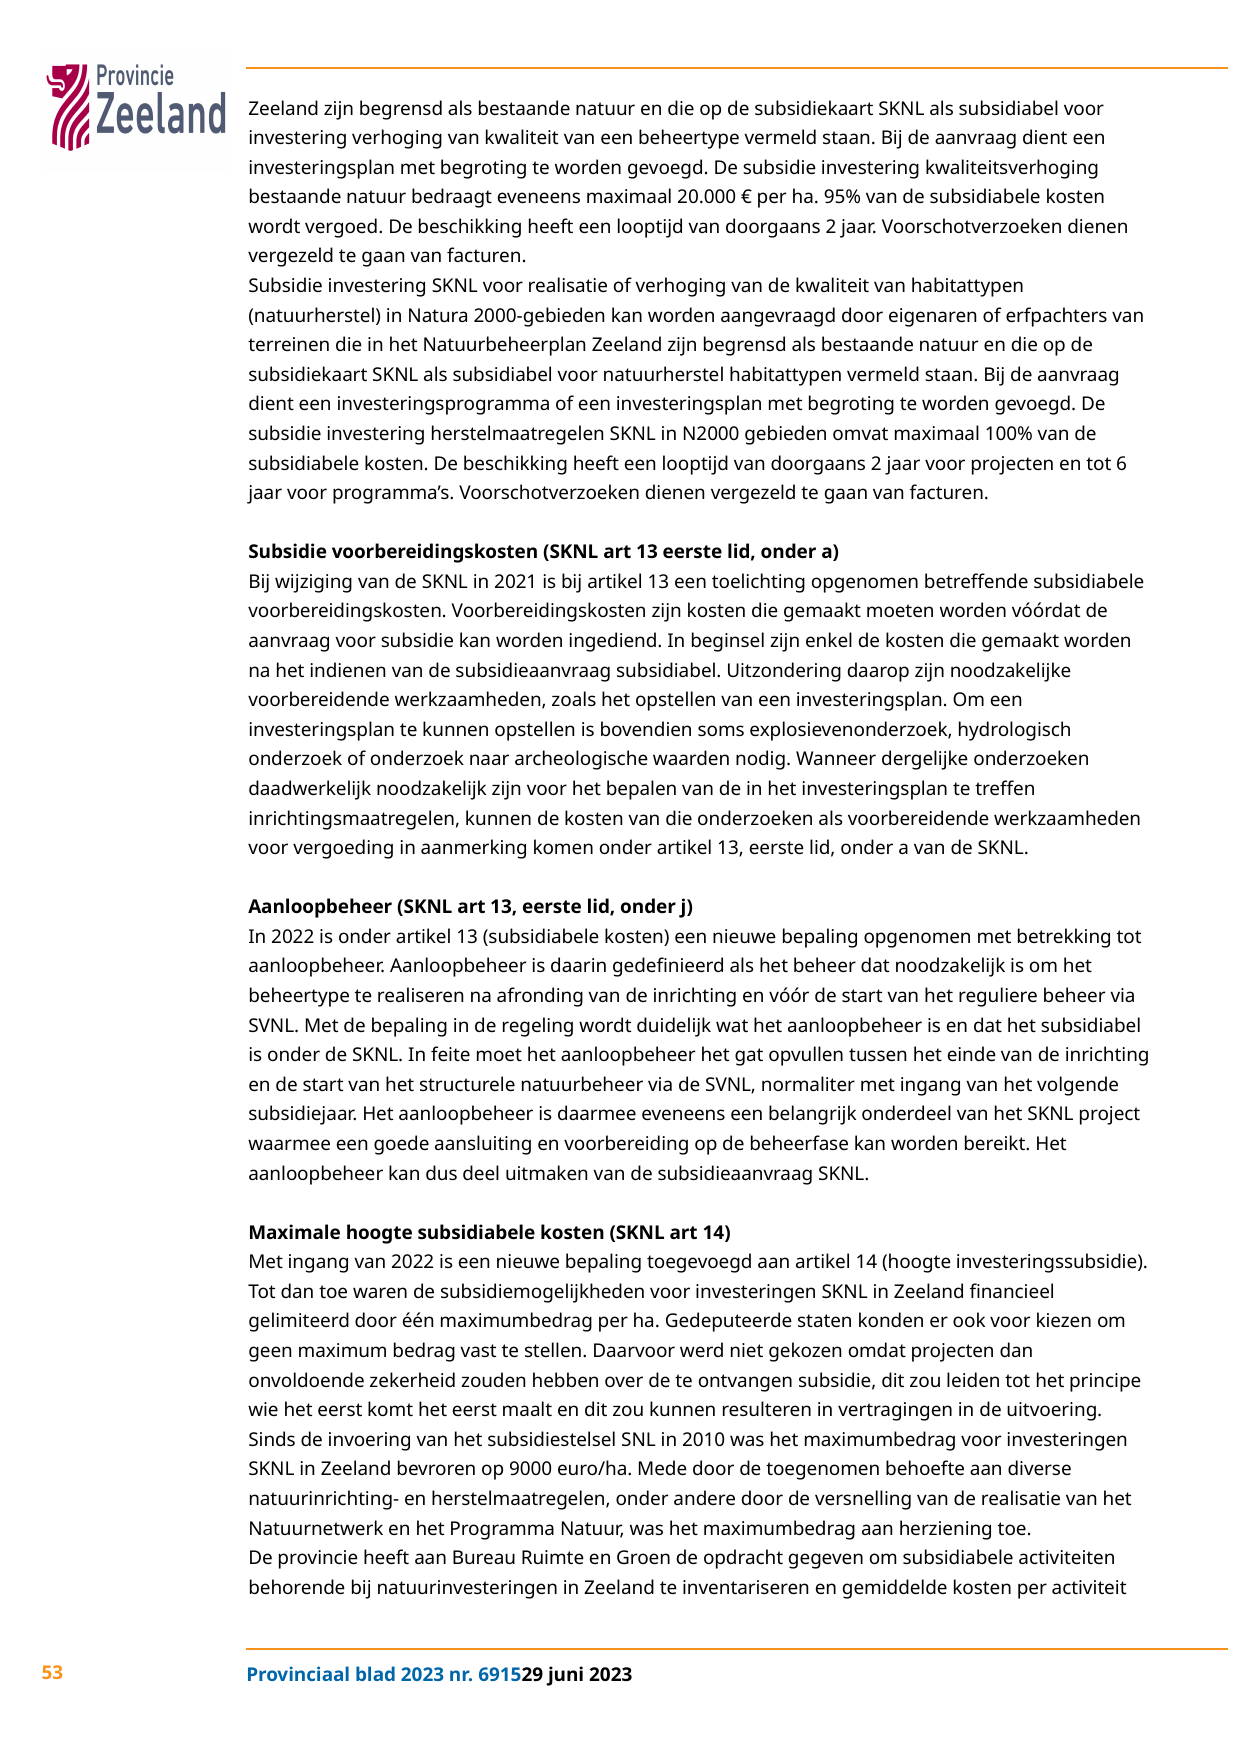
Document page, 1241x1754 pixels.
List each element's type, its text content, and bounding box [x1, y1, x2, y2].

text Aanloopbeheer (SKNL art 13, eerste lid, onder j) [248, 893, 1152, 919]
text Subsidie investering SKNL voor realisatie of verhoging van de kwaliteit van habitattypen (natuurherstel) in Natura 2000-gebieden kan worden aangevraagd door eigenaren of erfpachters van terreinen die in het Natuurbeheerplan Zeeland zijn begrensd als bestaande natuur en die op de subsidiekaart SKNL als subsidiabel voor natuurherstel habitattypen vermeld staan. Bij de aanvraag dient een investeringsprogramma of een investeringsplan met begroting te worden gevoegd. De subsidie investering herstelmaatregelen SKNL in N2000 gebieden omvat maximaal 100% van de subsidiabele kosten. De beschikking heeft een looptijd van doorgaans 2 jaar voor projecten en tot 6 jaar voor programma’s. Voorschotverzoeken dienen vergezeld te gaan van facturen. [248, 272, 1152, 505]
text In 2022 is onder artikel 13 (subsidiabele kosten) een nieuwe bepaling opgenomen met betrekking tot aanloopbeheer. Aanloopbeheer is daarin gedefinieerd als het beheer dat noodzakelijk is om het beheertype te realiseren na afronding van de inrichting en vóór de start van het reguliere beheer via SVNL. Met de bepaling in de regeling wordt duidelijk wat het aanloopbeheer is en dat het subsidiabel is onder de SKNL. In feite moet het aanloopbeheer het gat opvullen tussen het einde van de inrichting en de start van het structurele natuurbeheer via de SVNL, normaliter met ingang van het volgende subsidiejaar. Het aanloopbeheer is daarmee eveneens een belangrijk onderdeel van het SKNL project waarmee een goede aansluiting en voorbereiding op de beheerfase kan worden bereikt. Het aanloopbeheer kan dus deel uitmaken van de subsidieaanvraag SKNL. [248, 923, 1152, 1186]
text Maximale hoogte subsidiabele kosten (SKNL art 14) [248, 1219, 1152, 1245]
text Sinds de invoering van het subsidiestelsel SNL in 2010 was het maximumbedrag voor investeringen SKNL in Zeeland bevroren op 9000 euro/ha. Mede door de toegenomen behoefte aan diverse natuurinrichting- en herstelmaatregelen, onder andere door de versnelling van de realisatie van het Natuurnetwerk en het Programma Natuur, was het maximumbedrag aan herziening toe. [248, 1426, 1152, 1541]
text De provincie heeft aan Bureau Ruimte en Groen de opdracht gegeven om subsidiabele activiteiten behorende bij natuurinvesteringen in Zeeland te inventariseren en gemiddelde kosten per activiteit [248, 1544, 1152, 1600]
text Subsidie voorbereidingskosten (SKNL art 13 eerste lid, onder a) [248, 538, 1152, 564]
picture [41, 47, 231, 172]
text Bij wijziging van de SKNL in 2021 is bij artikel 13 een toelichting opgenomen betreffende subsidiabele voorbereidingskosten. Voorbereidingskosten zijn kosten die gemaakt moeten worden vóórdat de aanvraag voor subsidie kan worden ingediend. In beginsel zijn enkel de kosten die gemaakt worden na het indienen van de subsidieaanvraag subsidiabel. Uitzondering daarop zijn noodzakelijke voorbereidende werkzaamheden, zoals het opstellen van een investeringsplan. Om een investeringsplan te kunnen opstellen is bovendien soms explosievenonderzoek, hydrologisch onderzoek of onderzoek naar archeologische waarden nodig. Wanneer dergelijke onderzoeken daadwerkelijk noodzakelijk zijn voor het bepalen van de in het investeringsplan te treffen inrichtingsmaatregelen, kunnen de kosten van die onderzoeken als voorbereidende werkzaamheden voor vergoeding in aanmerking komen onder artikel 13, eerste lid, onder a van de SKNL. [248, 568, 1152, 860]
text Met ingang van 2022 is een nieuwe bepaling toegevoegd aan artikel 14 (hoogte investeringssubsidie). Tot dan toe waren de subsidiemogelijkheden voor investeringen SKNL in Zeeland financieel gelimiteerd door één maximumbedrag per ha. Gedeputeerde staten konden er ook voor kiezen om geen maximum bedrag vast te stellen. Daarvoor werd niet gekozen omdat projecten dan onvoldoende zekerheid zouden hebben over de te ontvangen subsidie, dit zou leiden tot het principe wie het eerst komt het eerst maalt en dit zou kunnen resulteren in vertragingen in de uitvoering. [248, 1248, 1152, 1422]
text Zeeland zijn begrensd als bestaande natuur en die op de subsidiekaart SKNL als subsidiabel voor investering verhoging van kwaliteit van een beheertype vermeld staan. Bij de aanvraag dient een investeringsplan met begroting te worden gevoegd. De subsidie investering kwaliteitsverhoging bestaande natuur bedraagt eveneens maximaal 20.000 € per ha. 95% van de subsidiabele kosten wordt vergoed. De beschikking heeft een looptijd van doorgaans 2 jaar. Voorschotverzoeken dienen vergezeld te gaan van facturen. [248, 95, 1152, 268]
